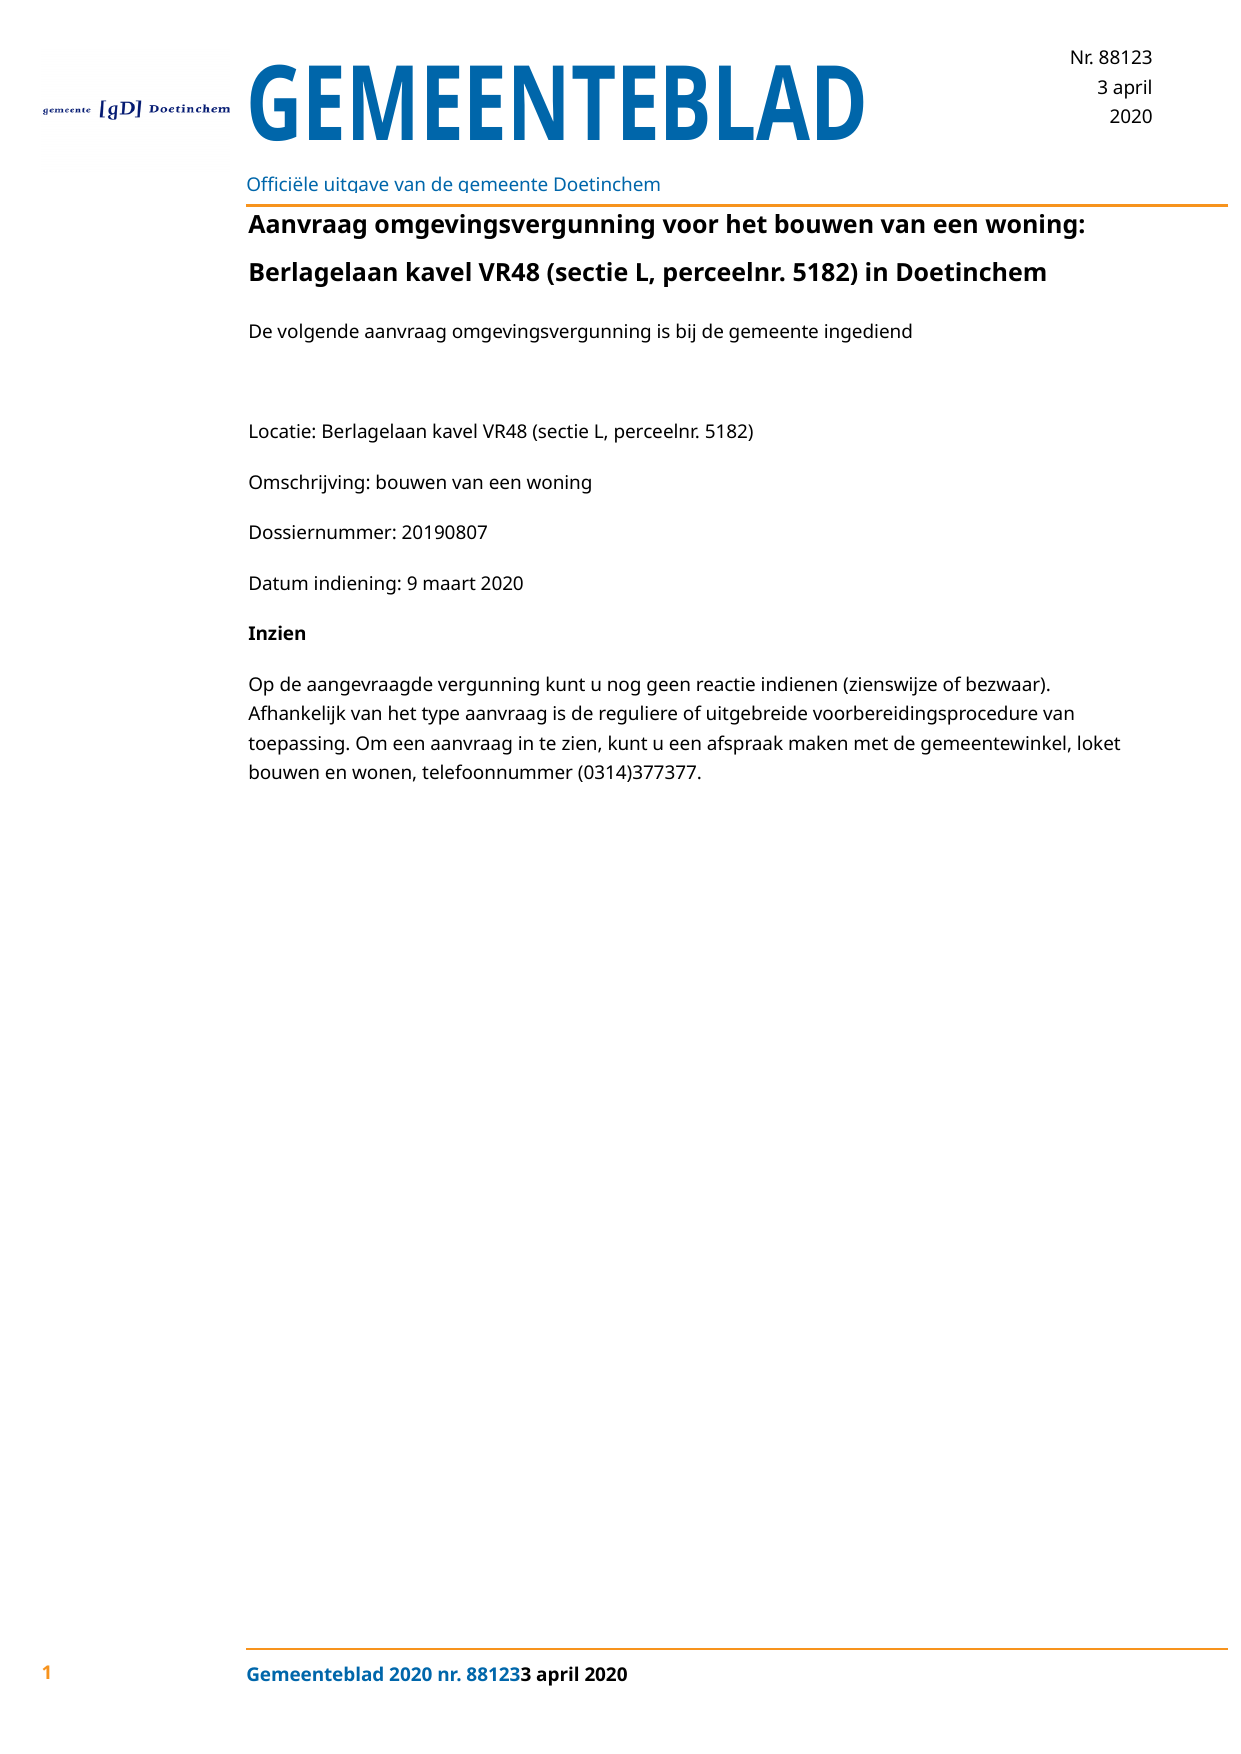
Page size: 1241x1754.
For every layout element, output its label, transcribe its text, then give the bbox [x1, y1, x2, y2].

picture [41, 47, 231, 172]
text Op de aangevraagde vergunning kunt u nog geen reactie indienen (zienswijze of bezwaar). Afhankelijk van het type aanvraag is de reguliere of uitgebreide voorbereidingsprocedure van toepassing. Om een aanvraag in te zien, kunt u een afspraak maken met de gemeentewinkel, loket bouwen en wonen, telefoonnummer (0314)377377. [248, 671, 1152, 785]
text De volgende aanvraag omgevingsvergunning is bij de gemeente ingediend [248, 318, 1152, 344]
text Omschrijving: bouwen van een woning [248, 469, 1152, 495]
text Datum indiening: 9 maart 2020 [248, 570, 1152, 596]
text Inzien [248, 620, 1152, 646]
text Dossiernummer: 20190807 [248, 519, 1152, 545]
text Aanvraag omgevingsvergunning voor het bouwen van een woning: Berlagelaan kavel VR48 (sectie L, perceelnr. 5182) in Doetinchem [248, 207, 1152, 288]
text Locatie: Berlagelaan kavel VR48 (sectie L, perceelnr. 5182) [248, 419, 1152, 444]
